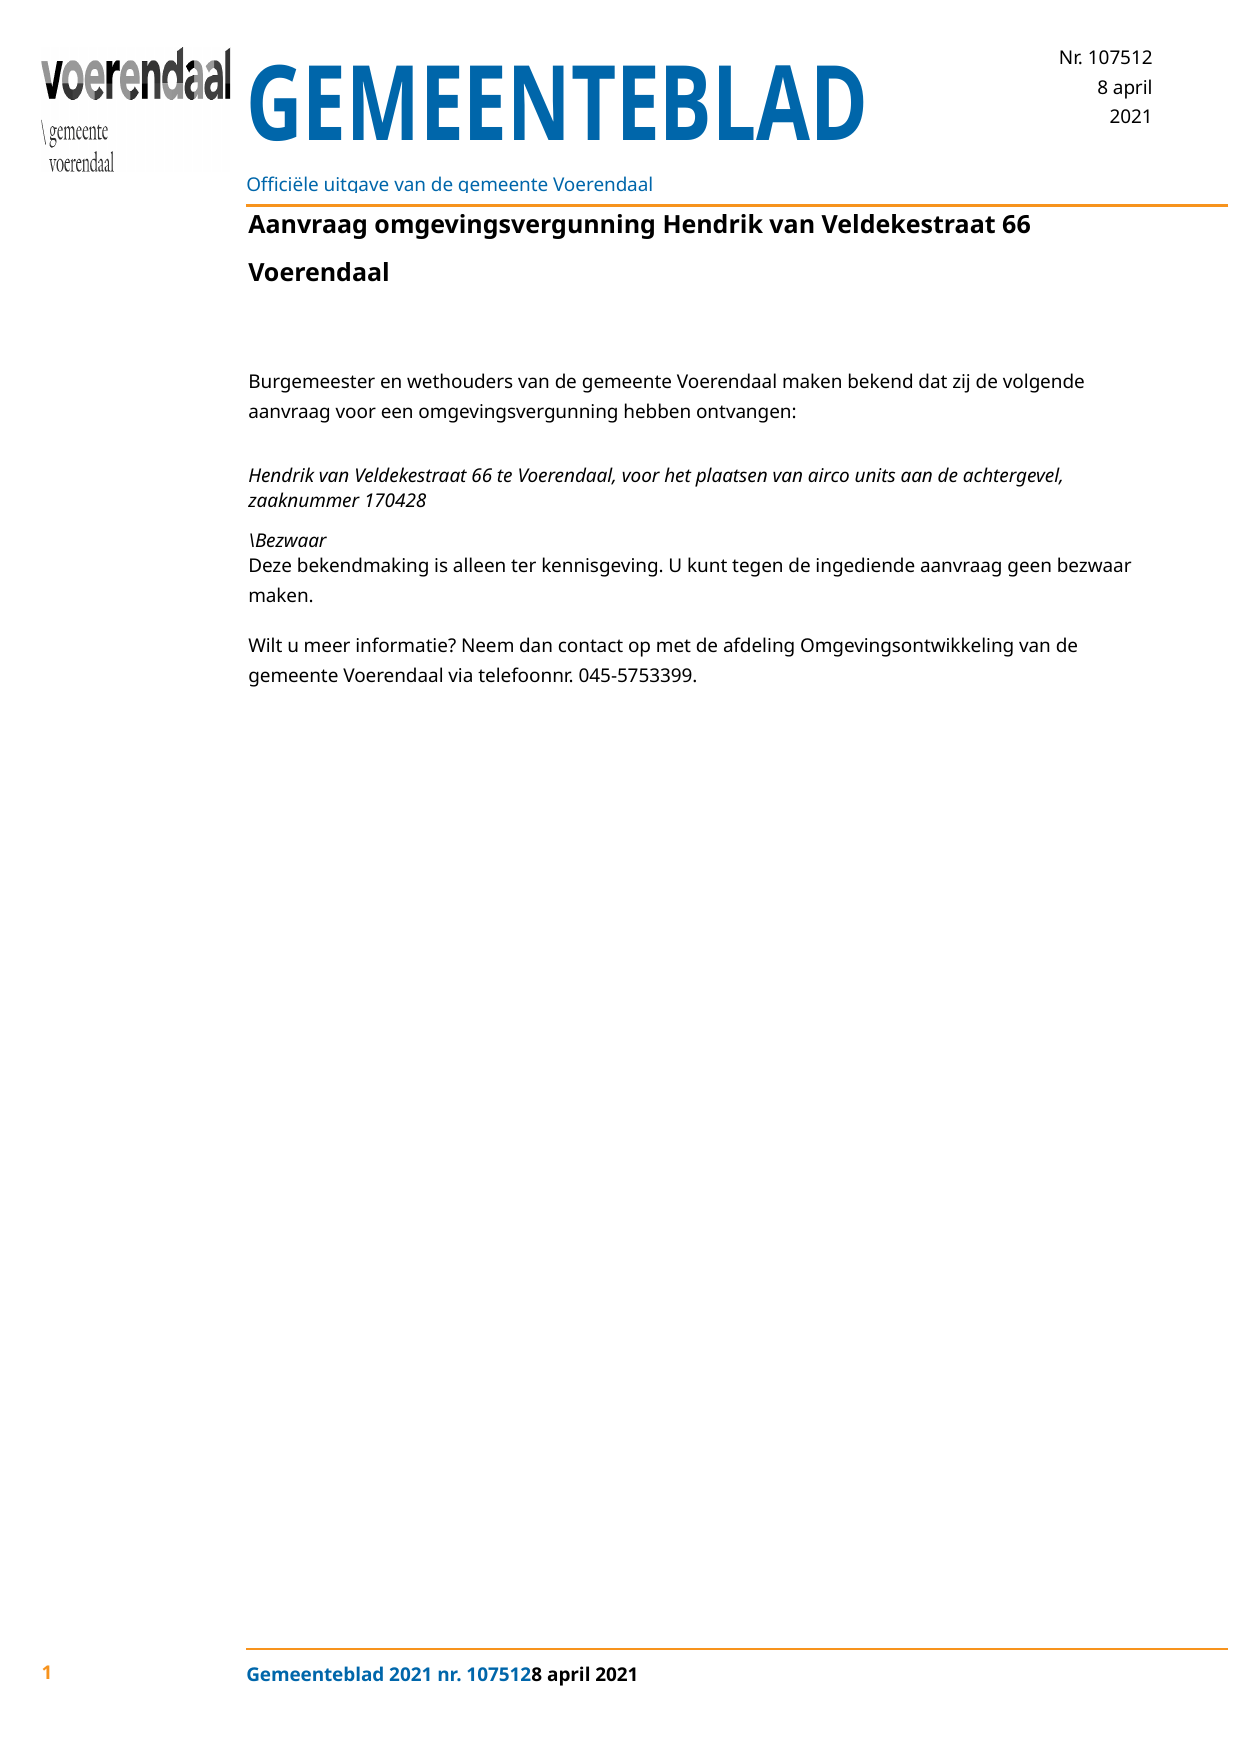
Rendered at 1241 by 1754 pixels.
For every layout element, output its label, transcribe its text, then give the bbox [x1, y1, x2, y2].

text Aanvraag omgevingsvergunning Hendrik van Veldekestraat 66 Voerendaal [248, 207, 1152, 288]
text Deze bekendmaking is alleen ter kennisgeving. U kunt tegen de ingediende aanvraag geen bezwaar maken. [248, 553, 1152, 608]
text Hendrik van Veldekestraat 66 te Voerendaal, voor het plaatsen van airco units aan de achtergevel, zaaknummer 170428 [248, 462, 1152, 513]
picture [41, 47, 231, 172]
text \Bezwaar [248, 527, 1152, 553]
text Burgemeester en wethouders van de gemeente Voerendaal maken bekend dat zij de volgende aanvraag voor een omgevingsvergunning hebben ontvangen: [248, 368, 1152, 424]
text Wilt u meer informatie? Neem dan contact op met de afdeling Omgevingsontwikkeling van de gemeente Voerendaal via telefoonnr. 045-5753399. [248, 633, 1152, 688]
